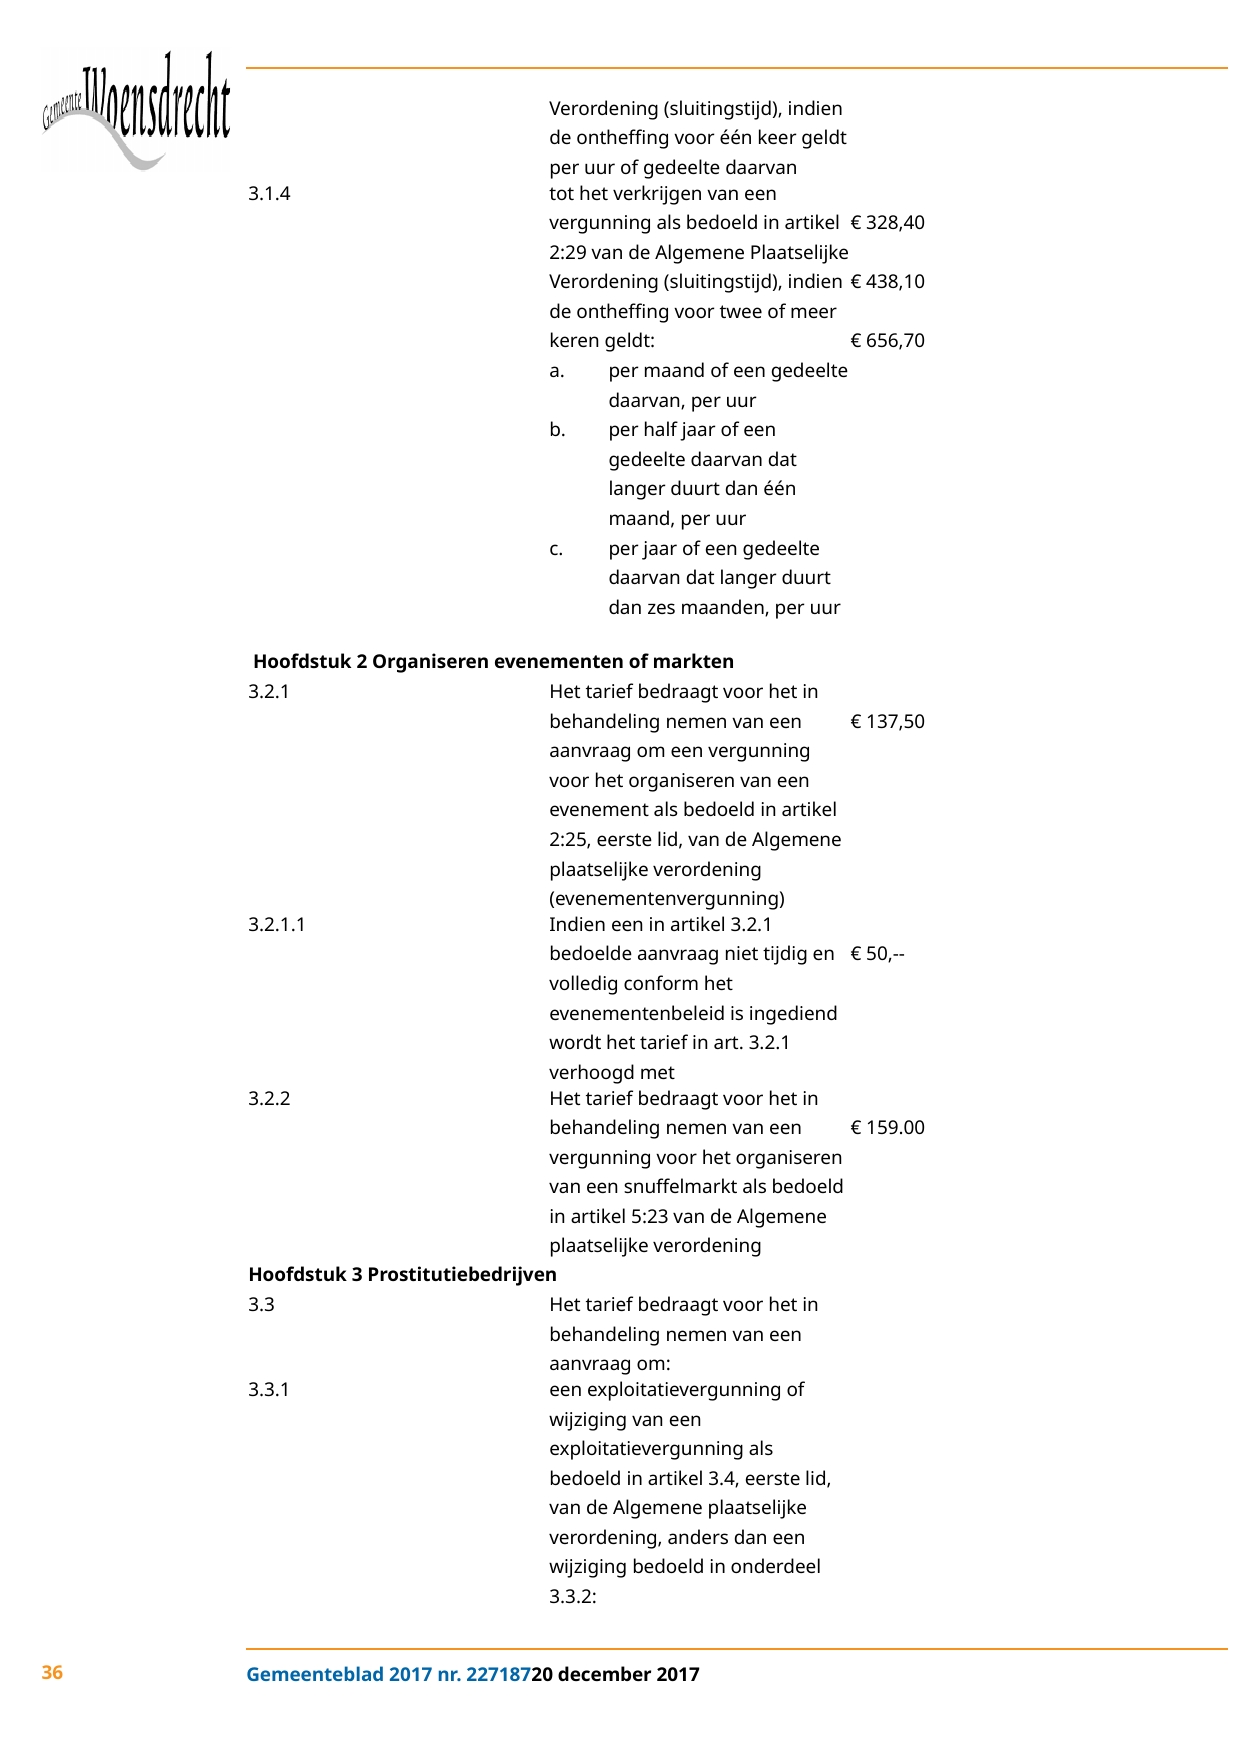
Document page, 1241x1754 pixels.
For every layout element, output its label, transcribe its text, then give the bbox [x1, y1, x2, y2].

table_cell [850, 620, 1152, 645]
text Hoofdstuk 3 Prostitutiebedrijven [248, 1262, 1152, 1287]
table_header € 137,50 [850, 678, 1152, 911]
table_cell € 328,40 € 438,10 € 656,70 [850, 180, 1152, 619]
table_cell € 159.00 [850, 1085, 1152, 1258]
table_cell € 50,-- [850, 911, 1152, 1085]
table_cell 3.2.1.1 [248, 911, 549, 1085]
table_header 3.3 [248, 1291, 549, 1376]
table_cell [850, 1376, 1152, 1609]
table_cell [248, 95, 549, 180]
table_cell [850, 95, 1152, 180]
table_cell tot het verkrijgen van een vergunning als bedoeld in artikel 2:29 van de Algemene Plaatselijke Verordening (sluitingstijd), indien de ontheffing voor twee of meer keren geldt: per maand of een gedeelte daarvan, per uur per half jaar of een gedeelte daarvan dat langer duurt dan één maand, per uur per jaar of een gedeelte daarvan dat langer duurt dan zes maanden, per uur [549, 180, 850, 619]
table_header 3.2.1 [248, 678, 549, 911]
table_header Het tarief bedraagt voor het in behandeling nemen van een aanvraag om: [549, 1291, 850, 1376]
table_cell 3.3.1 [248, 1376, 549, 1609]
table_cell Het tarief bedraagt voor het in behandeling nemen van een vergunning voor het organiseren van een snuffelmarkt als bedoeld in artikel 5:23 van de Algemene plaatselijke verordening [549, 1085, 850, 1258]
table_cell [549, 620, 850, 645]
text Hoofdstuk 2 Organiseren evenementen of markten [248, 648, 1152, 674]
table_cell 3.1.4 [248, 180, 549, 619]
table_header Het tarief bedraagt voor het in behandeling nemen van een aanvraag om een vergunning voor het organiseren van een evenement als bedoeld in artikel 2:25, eerste lid, van de Algemene plaatselijke verordening (evenementenvergunning) [549, 678, 850, 911]
table_cell Verordening (sluitingstijd), indien de ontheffing voor één keer geldt per uur of gedeelte daarvan [549, 95, 850, 180]
table_cell een exploitatievergunning of wijziging van een exploitatievergunning als bedoeld in artikel 3.4, eerste lid, van de Algemene plaatselijke verordening, anders dan een wijziging bedoeld in onderdeel 3.3.2: [549, 1376, 850, 1609]
picture [41, 47, 231, 172]
table_cell [248, 620, 549, 645]
table_cell 3.2.2 [248, 1085, 549, 1258]
table_header [850, 1291, 1152, 1376]
table_cell Indien een in artikel 3.2.1 bedoelde aanvraag niet tijdig en volledig conform het evenementenbeleid is ingediend wordt het tarief in art. 3.2.1 verhoogd met [549, 911, 850, 1085]
